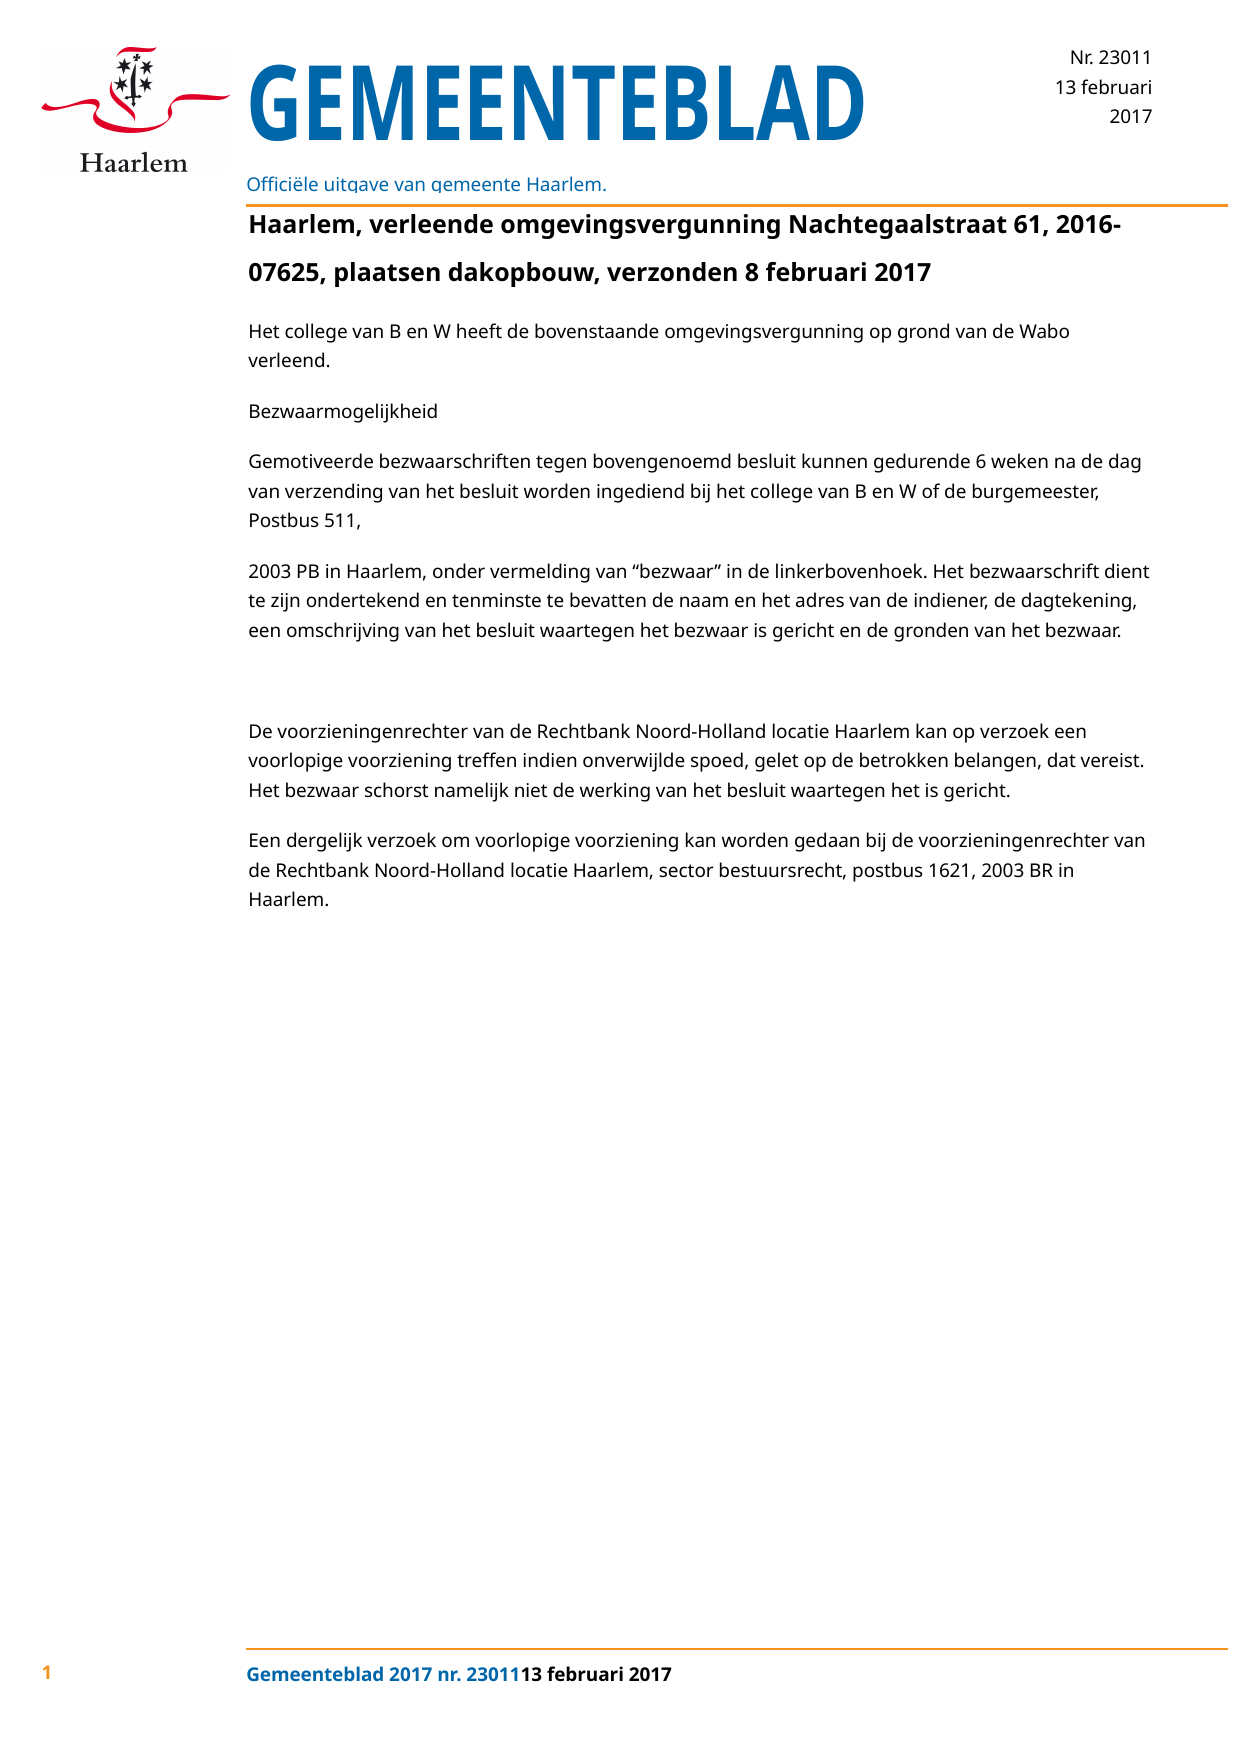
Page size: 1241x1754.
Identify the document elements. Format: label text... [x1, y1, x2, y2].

text Gemotiveerde bezwaarschriften tegen bovengenoemd besluit kunnen gedurende 6 weken na de dag van verzending van het besluit worden ingediend bij het college van B en W of de burgemeester, Postbus 511, [248, 448, 1152, 533]
text Het college van B en W heeft de bovenstaande omgevingsvergunning op grond van de Wabo verleend. [248, 318, 1152, 373]
text Een dergelijk verzoek om voorlopige voorziening kan worden gedaan bij de voorzieningenrechter van de Rechtbank Noord-Holland locatie Haarlem, sector bestuursrecht, postbus 1621, 2003 BR in Haarlem. [248, 827, 1152, 912]
text Haarlem, verleende omgevingsvergunning Nachtegaalstraat 61, 2016-07625, plaatsen dakopbouw, verzonden 8 februari 2017 [248, 207, 1152, 288]
text 2003 PB in Haarlem, onder vermelding van “bezwaar” in de linkerbovenhoek. Het bezwaarschrift dient te zijn ondertekend en tenminste te bevatten de naam en het adres van de indiener, de dagtekening, een omschrijving van het besluit waartegen het bezwaar is gericht en de gronden van het bezwaar. [248, 558, 1152, 643]
picture [41, 47, 231, 172]
text Bezwaarmogelijkheid [248, 398, 1152, 424]
text De voorzieningenrechter van de Rechtbank Noord-Holland locatie Haarlem kan op verzoek een voorlopige voorziening treffen indien onverwijlde spoed, gelet op de betrokken belangen, dat vereist. Het bezwaar schorst namelijk niet de werking van het besluit waartegen het is gericht. [248, 718, 1152, 803]
